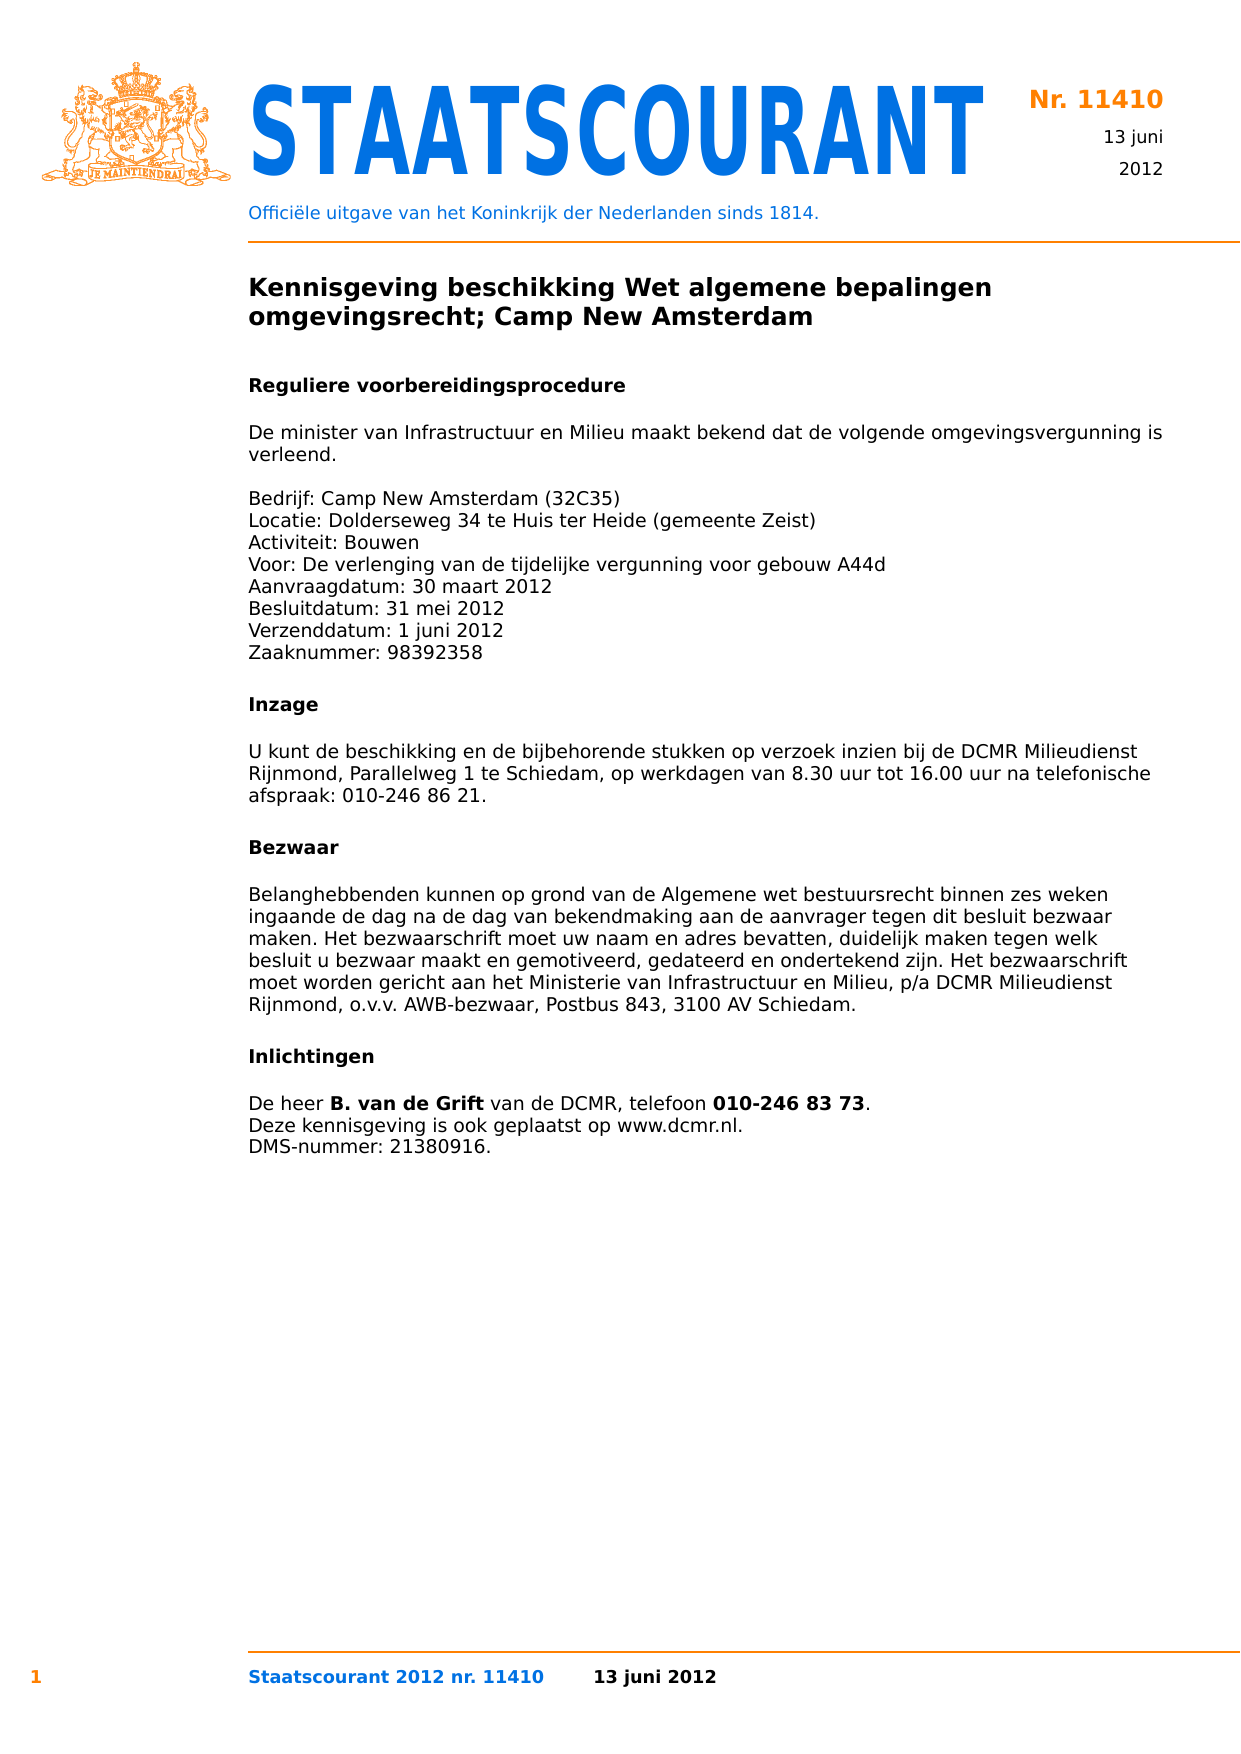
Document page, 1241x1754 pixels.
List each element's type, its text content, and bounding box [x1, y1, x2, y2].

table_header Nr. 11410 [998, 62, 1240, 121]
text Aanvraagdatum: 30 maart 2012 [248, 576, 1163, 598]
text Deze kennisgeving is ook geplaatst op www.dcmr.nl. [248, 1114, 1163, 1136]
subtitle Kennisgeving beschikking Wet algemene bepalingen omgevingsrecht; Camp New Amsterdam [248, 273, 1163, 331]
text Belanghebbenden kunnen op grond van de Algemene wet bestuursrecht binnen zes weken ingaande de dag na de dag van bekendmaking aan de aanvrager tegen dit besluit bezwaar maken. Het bezwaarschrift moet uw naam en adres bevatten, duidelijk maken tegen welk besluit u bezwaar maakt en gemotiveerd, gedateerd en ondertekend zijn. Het bezwaarschrift moet worden gericht aan het Ministerie van Infrastructuur en Milieu, p/a DCMR Milieudienst Rijnmond, o.v.v. AWB-bezwaar, Postbus 843, 3100 AV Schiedam. [248, 884, 1163, 1016]
text U kunt de beschikking en de bijbehorende stukken op verzoek inzien bij de DCMR Milieudienst Rijnmond, Parallelweg 1 te Schiedam, op werkdagen van 8.30 uur tot 16.00 uur na telefonische afspraak: 010-246 86 21. [248, 741, 1163, 807]
text Voor: De verlenging van de tijdelijke vergunning voor gebouw A44d [248, 554, 1163, 576]
table_cell 2012 [998, 153, 1240, 203]
table_header [25, 62, 248, 241]
text Besluitdatum: 31 mei 2012 [248, 598, 1163, 620]
text Activiteit: Bouwen [248, 532, 1163, 554]
subtitle Bezwaar [248, 837, 1163, 859]
text Zaaknummer: 98392358 [248, 642, 1163, 664]
subtitle Reguliere voorbereidingsprocedure [248, 375, 1163, 397]
table_cell 13 juni [998, 121, 1240, 153]
picture [41, 62, 231, 186]
text De heer B. van de Grift van de DCMR, telefoon 010-246 83 73. [248, 1092, 1163, 1114]
text De minister van Infrastructuur en Milieu maakt bekend dat de volgende omgevingsvergunning is verleend. [248, 422, 1163, 466]
table_header STAATSCOURANT [248, 62, 998, 203]
text DMS-nummer: 21380916. [248, 1136, 1163, 1158]
subtitle Inzage [248, 694, 1163, 716]
subtitle Inlichtingen [248, 1046, 1163, 1067]
text Locatie: Dolderseweg 34 te Huis ter Heide (gemeente Zeist) [248, 510, 1163, 532]
text Verzenddatum: 1 juni 2012 [248, 620, 1163, 642]
table_cell Officiële uitgave van het Koninkrijk der Nederlanden sinds 1814. [248, 203, 1240, 241]
text Bedrijf: Camp New Amsterdam (32C35) [248, 488, 1163, 510]
